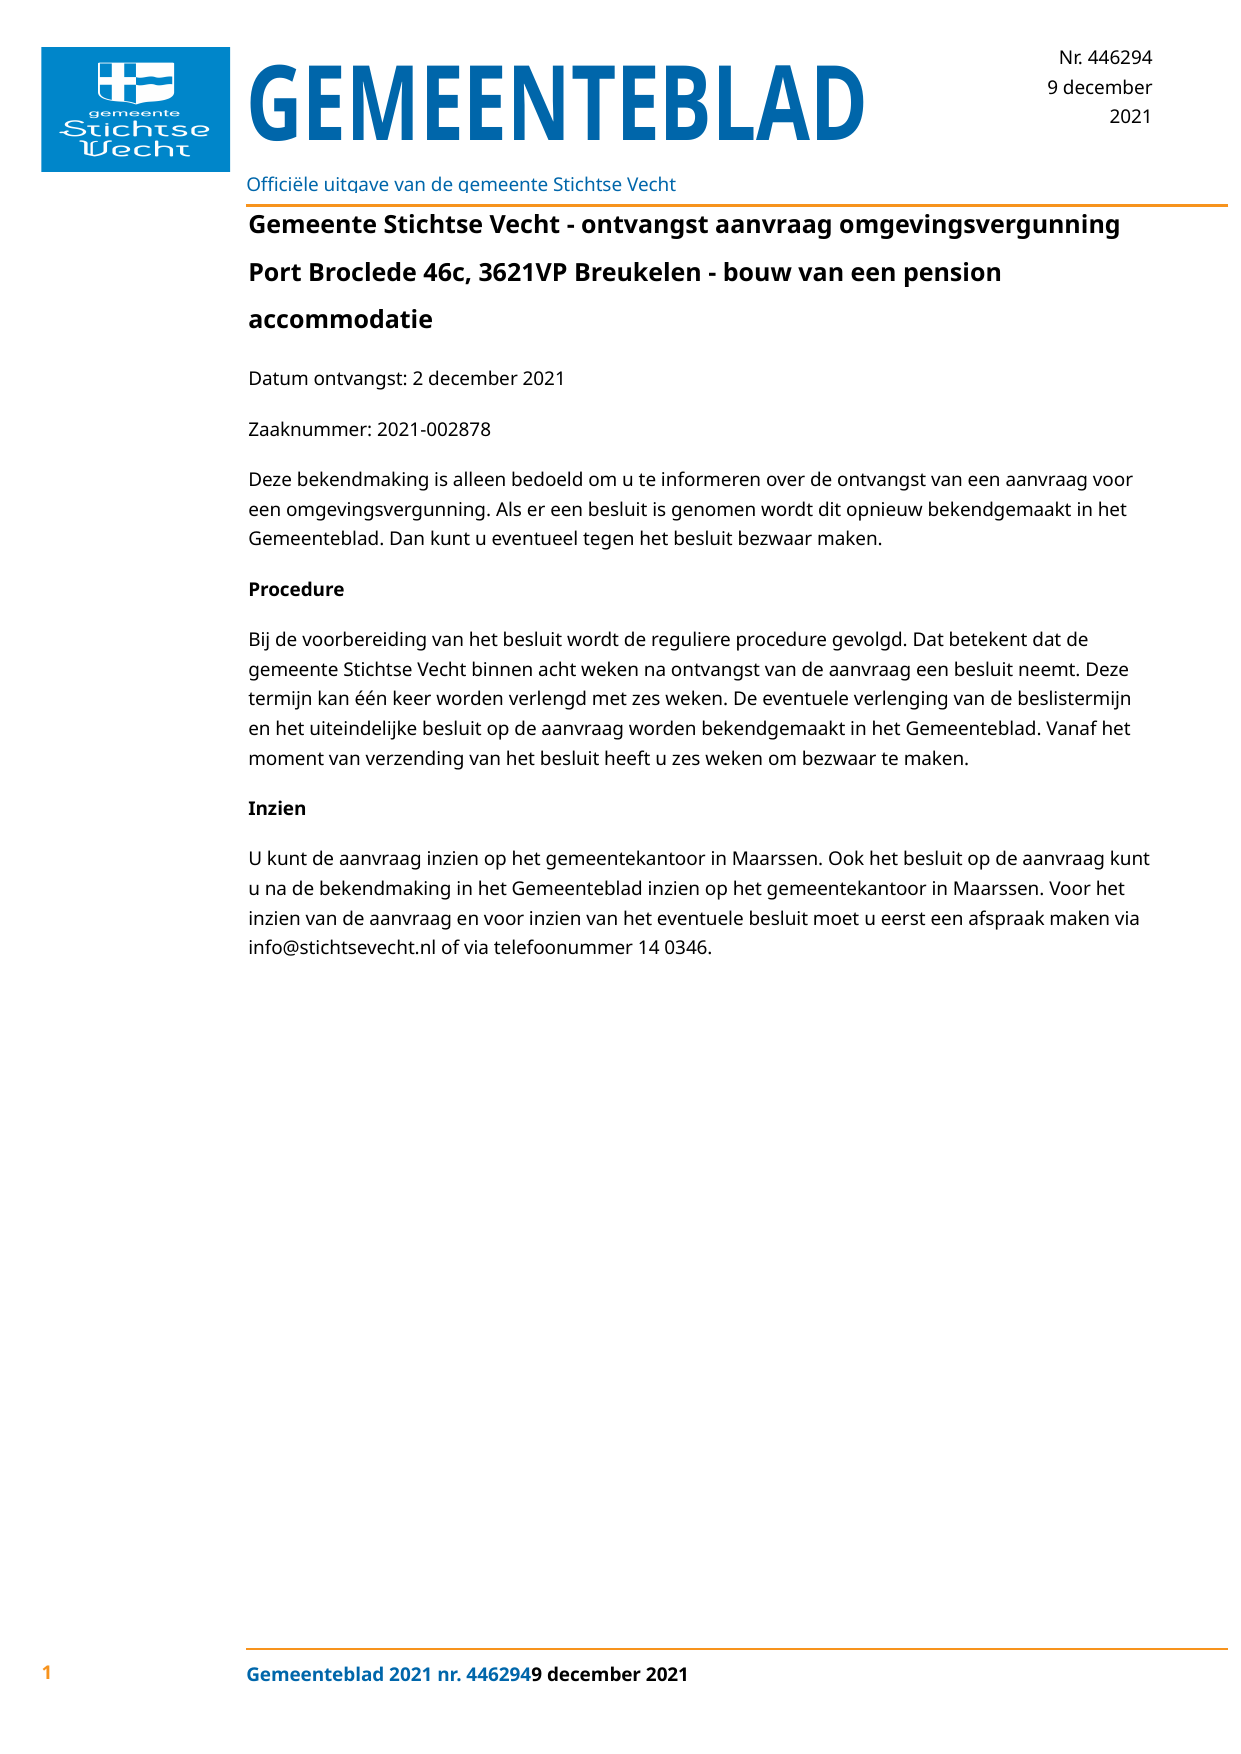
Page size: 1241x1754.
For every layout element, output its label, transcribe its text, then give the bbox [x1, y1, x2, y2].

text Gemeente Stichtse Vecht - ontvangst aanvraag omgevingsvergunning Port Broclede 46c, 3621VP Breukelen - bouw van een pension accommodatie [248, 207, 1152, 336]
picture [99, 63, 135, 101]
text U kunt de aanvraag inzien op het gemeentekantoor in Maarssen. Ook het besluit op de aanvraag kunt u na de bekendmaking in het Gemeenteblad inzien op het gemeentekantoor in Maarssen. Voor het inzien van de aanvraag en voor inzien van het eventuele besluit moet u eerst een afspraak maken via info@stichtsevecht.nl of via telefoonummer 14 0346. [248, 846, 1152, 960]
text Bij de voorbereiding van het besluit wordt de reguliere procedure gevolgd. Dat betekent dat de gemeente Stichtse Vecht binnen acht weken na ontvangst van de aanvraag een besluit neemt. Deze termijn kan één keer worden verlengd met zes weken. De eventuele verlenging van de beslistermijn en het uiteindelijke besluit op de aanvraag worden bekendgemaakt in het Gemeenteblad. Vanaf het moment van verzending van het besluit heeft u zes weken om bezwaar te maken. [248, 626, 1152, 770]
text Zaaknummer: 2021-002878 [248, 416, 1152, 442]
text Deze bekendmaking is alleen bedoeld om u te informeren over de ontvangst van een aanvraag voor een omgevingsvergunning. Als er een besluit is genomen wordt dit opnieuw bekendgemaakt in het Gemeenteblad. Dan kunt u eventueel tegen het besluit bezwaar maken. [248, 466, 1152, 551]
text Procedure [248, 576, 1152, 602]
picture [137, 63, 174, 103]
text Inzien [248, 795, 1152, 821]
text Datum ontvangst: 2 december 2021 [248, 366, 1152, 391]
